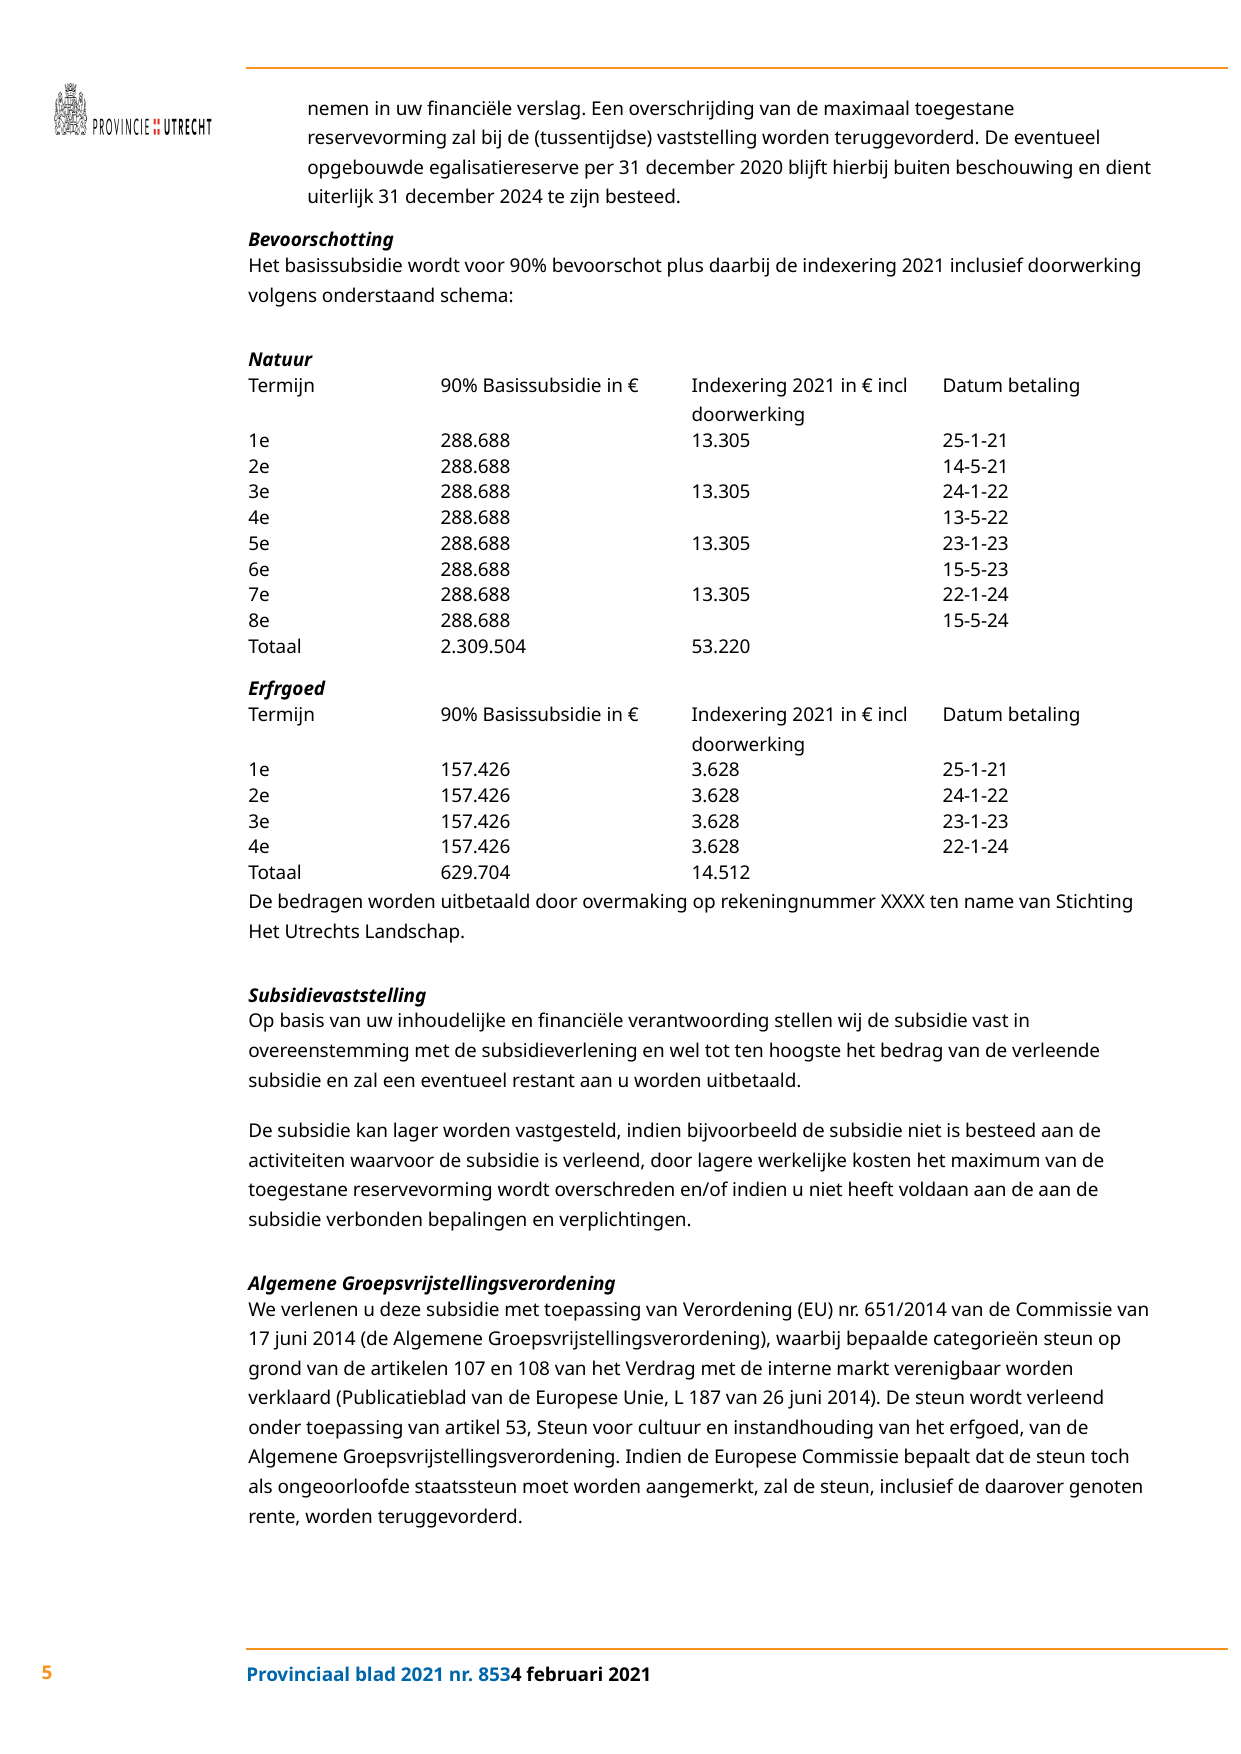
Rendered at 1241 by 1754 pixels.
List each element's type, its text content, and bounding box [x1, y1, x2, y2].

table_cell 288.688 [440, 453, 691, 478]
text We verlenen u deze subsidie met toepassing van Verordening (EU) nr. 651/2014 van de Commissie van 17 juni 2014 (de Algemene Groepsvrijstellingsverordening), waarbij bepaalde categorieën steun op grond van de artikelen 107 en 108 van het Verdrag met de interne markt verenigbaar worden verklaard (Publicatieblad van de Europese Unie, L 187 van 26 juni 2014). De steun wordt verleend onder toepassing van artikel 53, Steun voor cultuur en instandhouding van het erfgoed, van de Algemene Groepsvrijstellingsverordening. Indien de Europese Commissie bepaalt dat de steun toch als ongeoorloofde staatssteun moet worden aangemerkt, zal de steun, inclusief de daarover genoten rente, worden teruggevorderd. [248, 1296, 1152, 1528]
table_cell [943, 633, 1152, 659]
text De subsidie kan lager worden vastgesteld, indien bijvoorbeeld de subsidie niet is besteed aan de activiteiten waarvoor de subsidie is verleend, door lagere werkelijke kosten het maximum van de toegestane reservevorming wordt overschreden en/of indien u niet heeft voldaan aan de aan de subsidie verbonden bepalingen en verplichtingen. [248, 1117, 1152, 1232]
table_cell 1e [248, 427, 440, 453]
table_cell 157.426 [440, 757, 691, 782]
table_cell 3.628 [691, 757, 942, 782]
table_cell 5e [248, 530, 440, 556]
table_header Termijn [248, 701, 440, 757]
text Algemene Groepsvrijstellingsverordening [248, 1270, 1152, 1296]
table_cell 24-1-22 [943, 479, 1152, 504]
table_cell 14.512 [691, 860, 942, 885]
table_cell 3e [248, 479, 440, 504]
table_cell 14-5-21 [943, 453, 1152, 478]
table_cell 13-5-22 [943, 504, 1152, 530]
table_cell 53.220 [691, 633, 942, 659]
text Natuur [248, 346, 1152, 372]
table_cell 3e [248, 808, 440, 834]
table_cell 15-5-24 [943, 607, 1152, 633]
text Erfrgoed [248, 675, 1152, 701]
table_header Datum betaling [943, 701, 1152, 757]
table_cell [691, 453, 942, 478]
table_header Indexering 2021 in € incl doorwerking [691, 372, 942, 427]
table_cell 2e [248, 782, 440, 808]
table_cell 13.305 [691, 581, 942, 607]
table_cell 629.704 [440, 860, 691, 885]
table_cell 4e [248, 834, 440, 859]
table_cell 288.688 [440, 427, 691, 453]
table_cell 157.426 [440, 782, 691, 808]
table_cell 23-1-23 [943, 808, 1152, 834]
table_cell 2e [248, 453, 440, 478]
table_cell 288.688 [440, 581, 691, 607]
table_header 90% Basissubsidie in € [440, 701, 691, 757]
table_cell 4e [248, 504, 440, 530]
table_cell [691, 556, 942, 581]
table_cell 13.305 [691, 530, 942, 556]
table_header Termijn [248, 372, 440, 427]
table_cell 157.426 [440, 808, 691, 834]
table_cell 15-5-23 [943, 556, 1152, 581]
table_cell [691, 504, 942, 530]
text Het basissubsidie wordt voor 90% bevoorschot plus daarbij de indexering 2021 inclusief doorwerking volgens onderstaand schema: [248, 252, 1152, 308]
table_cell 288.688 [440, 607, 691, 633]
table_cell 13.305 [691, 479, 942, 504]
text Op basis van uw inhoudelijke en financiële verantwoording stellen wij de subsidie vast in overeenstemming met de subsidieverlening en wel tot ten hoogste het bedrag van de verleende subsidie en zal een eventueel restant aan u worden uitbetaald. [248, 1008, 1152, 1093]
table_cell 6e [248, 556, 440, 581]
table_cell 157.426 [440, 834, 691, 859]
table_cell 3.628 [691, 782, 942, 808]
table_header Indexering 2021 in € incl doorwerking [691, 701, 942, 757]
text Bevoorschotting [248, 227, 1152, 252]
table_cell 8e [248, 607, 440, 633]
table_cell 22-1-24 [943, 581, 1152, 607]
table_cell [691, 607, 942, 633]
table_cell 1e [248, 757, 440, 782]
table_header Datum betaling [943, 372, 1152, 427]
table_cell 3.628 [691, 834, 942, 859]
list nemen in uw financiële verslag. Een overschrijding van de maximaal toegestane reservevorming zal bij de (tussentijdse) vaststelling worden teruggevorderd. De eventueel opgebouwde egalisatiereserve per 31 december 2020 blijft hierbij buiten beschouwing en dient uiterlijk 31 december 2024 te zijn besteed. [248, 95, 1152, 209]
table_cell 22-1-24 [943, 834, 1152, 859]
table_cell 2.309.504 [440, 633, 691, 659]
table_cell [943, 860, 1152, 885]
table_cell 288.688 [440, 530, 691, 556]
table_cell 288.688 [440, 556, 691, 581]
table_cell 288.688 [440, 504, 691, 530]
table_header 90% Basissubsidie in € [440, 372, 691, 427]
table_cell 23-1-23 [943, 530, 1152, 556]
table_cell 288.688 [440, 479, 691, 504]
picture [41, 47, 231, 172]
table_cell Totaal [248, 860, 440, 885]
table_cell 7e [248, 581, 440, 607]
text Subsidievaststelling [248, 982, 1152, 1008]
table_cell 25-1-21 [943, 427, 1152, 453]
table_cell 24-1-22 [943, 782, 1152, 808]
table_cell Totaal [248, 633, 440, 659]
table_cell 13.305 [691, 427, 942, 453]
table_cell 25-1-21 [943, 757, 1152, 782]
table_cell 3.628 [691, 808, 942, 834]
text De bedragen worden uitbetaald door overmaking op rekeningnummer XXXX ten name van Stichting Het Utrechts Landschap. [248, 888, 1152, 944]
